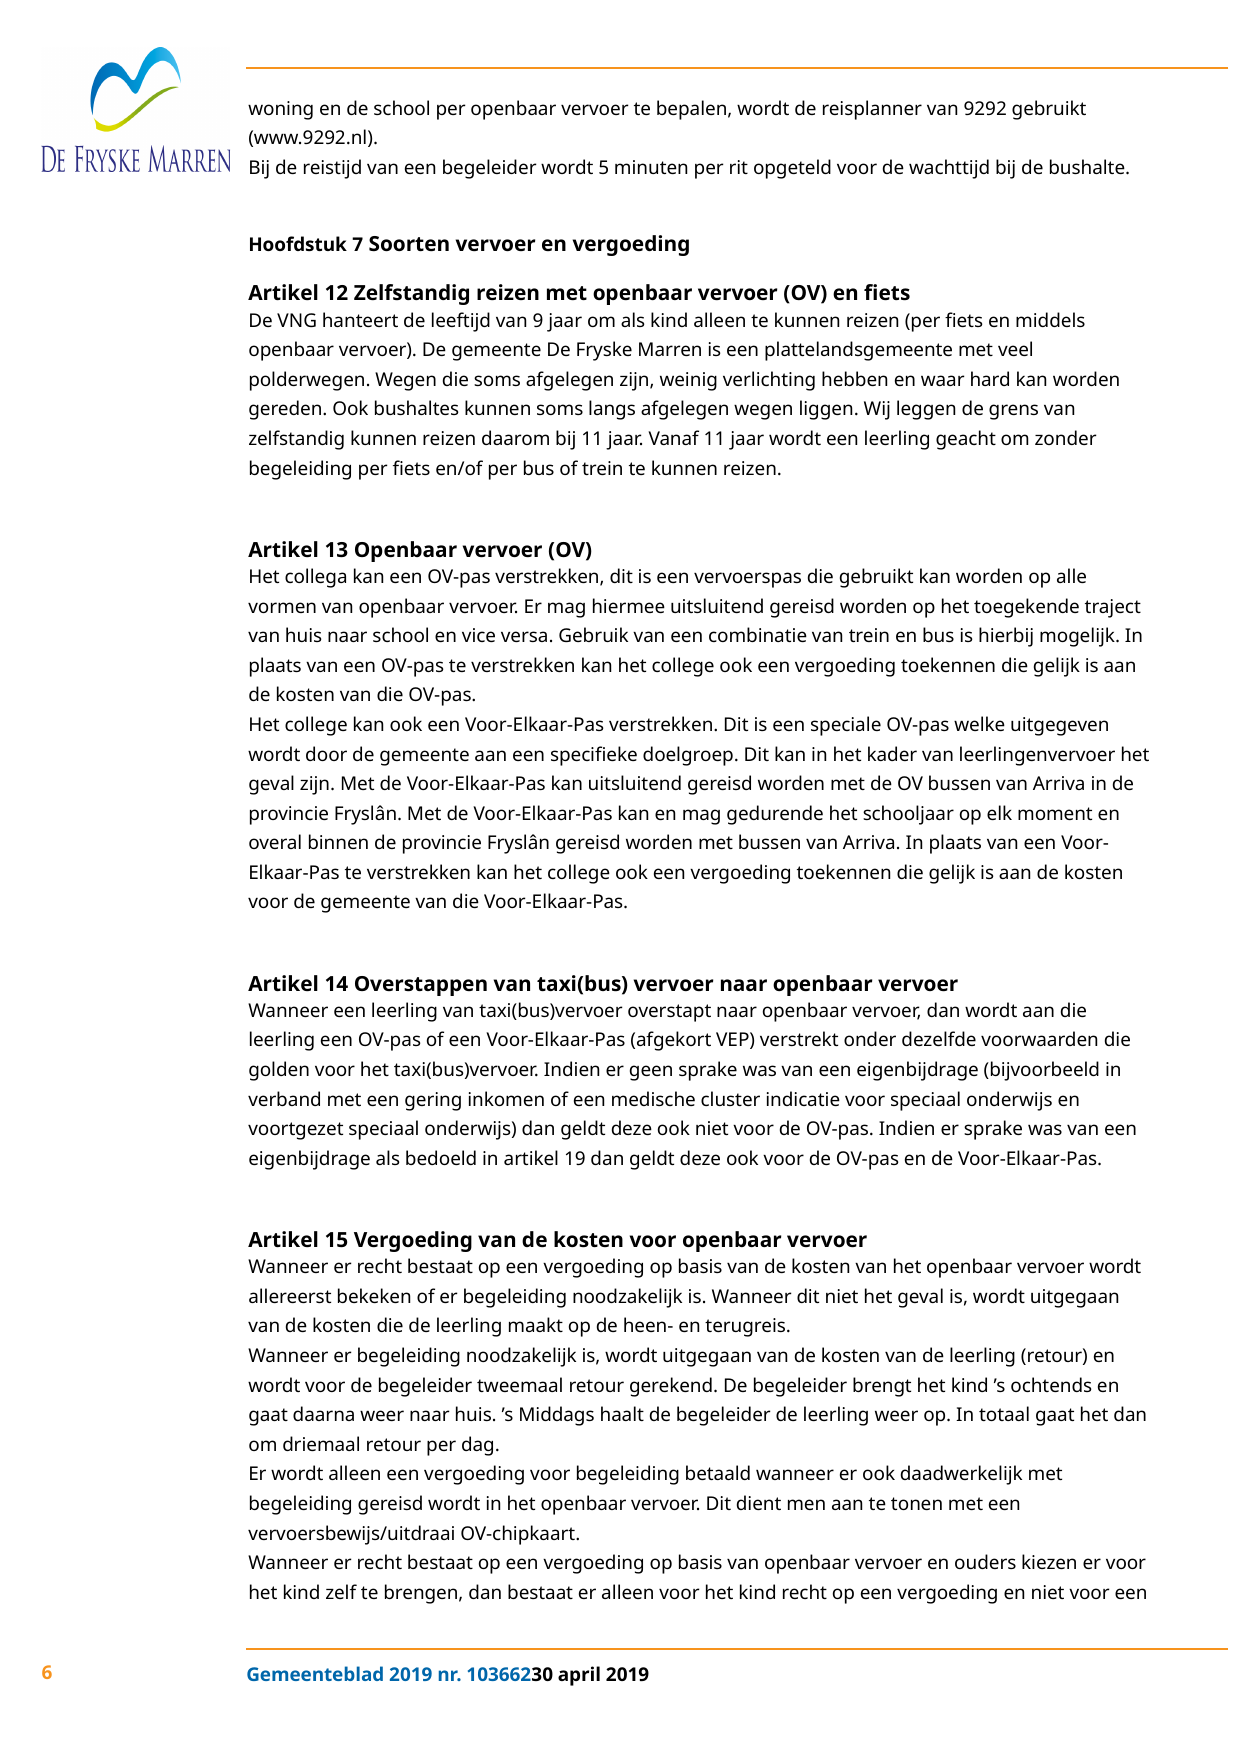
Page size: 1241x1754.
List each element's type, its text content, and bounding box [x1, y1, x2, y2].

text Artikel 13 Openbaar vervoer (OV) [248, 535, 1152, 563]
text De VNG hanteert de leeftijd van 9 jaar om als kind alleen te kunnen reizen (per fiets en middels openbaar vervoer). De gemeente De Fryske Marren is een plattelandsgemeente met veel polderwegen. Wegen die soms afgelegen zijn, weinig verlichting hebben en waar hard kan worden gereden. Ook bushaltes kunnen soms langs afgelegen wegen liggen. Wij leggen de grens van zelfstandig kunnen reizen daarom bij 11 jaar. Vanaf 11 jaar wordt een leerling geacht om zonder begeleiding per fiets en/of per bus of trein te kunnen reizen. [248, 307, 1152, 481]
text Artikel 15 Vergoeding van de kosten voor openbaar vervoer [248, 1225, 1152, 1253]
text Hoofdstuk 7 Soorten vervoer en vergoeding [248, 229, 1152, 258]
text Wanneer er begeleiding noodzakelijk is, wordt uitgegaan van de kosten van de leerling (retour) en wordt voor de begeleider tweemaal retour gerekend. De begeleider brengt het kind ’s ochtends en gaat daarna weer naar huis. ’s Middags haalt de begeleider de leerling weer op. In totaal gaat het dan om driemaal retour per dag. [248, 1342, 1152, 1457]
text Wanneer er recht bestaat op een vergoeding op basis van de kosten van het openbaar vervoer wordt allereerst bekeken of er begeleiding noodzakelijk is. Wanneer dit niet het geval is, wordt uitgegaan van de kosten die de leerling maakt op de heen- en terugreis. [248, 1253, 1152, 1338]
text Bij de reistijd van een begeleider wordt 5 minuten per rit opgeteld voor de wachttijd bij de bushalte. [248, 154, 1152, 180]
text Het college kan ook een Voor-Elkaar-Pas verstrekken. Dit is een speciale OV-pas welke uitgegeven wordt door de gemeente aan een specifieke doelgroep. Dit kan in het kader van leerlingenvervoer het geval zijn. Met de Voor-Elkaar-Pas kan uitsluitend gereisd worden met de OV bussen van Arriva in de provincie Fryslân. Met de Voor-Elkaar-Pas kan en mag gedurende het schooljaar op elk moment en overal binnen de provincie Fryslân gereisd worden met bussen van Arriva. In plaats van een Voor-Elkaar-Pas te verstrekken kan het college ook een vergoeding toekennen die gelijk is aan de kosten voor de gemeente van die Voor-Elkaar-Pas. [248, 711, 1152, 914]
text Wanneer er recht bestaat op een vergoeding op basis van openbaar vervoer en ouders kiezen er voor het kind zelf te brengen, dan bestaat er alleen voor het kind recht op een vergoeding en niet voor een [248, 1549, 1152, 1604]
picture [41, 47, 231, 172]
text Artikel 14 Overstappen van taxi(bus) vervoer naar openbaar vervoer [248, 969, 1152, 997]
text Het collega kan een OV-pas verstrekken, dit is een vervoerspas die gebruikt kan worden op alle vormen van openbaar vervoer. Er mag hiermee uitsluitend gereisd worden op het toegekende traject van huis naar school en vice versa. Gebruik van een combinatie van trein en bus is hierbij mogelijk. In plaats van een OV-pas te verstrekken kan het college ook een vergoeding toekennen die gelijk is aan de kosten van die OV-pas. [248, 563, 1152, 707]
text Wanneer een leerling van taxi(bus)vervoer overstapt naar openbaar vervoer, dan wordt aan die leerling een OV-pas of een Voor-Elkaar-Pas (afgekort VEP) verstrekt onder dezelfde voorwaarden die golden voor het taxi(bus)vervoer. Indien er geen sprake was van een eigenbijdrage (bijvoorbeeld in verband met een gering inkomen of een medische cluster indicatie voor speciaal onderwijs en voortgezet speciaal onderwijs) dan geldt deze ook niet voor de OV-pas. Indien er sprake was van een eigenbijdrage als bedoeld in artikel 19 dan geldt deze ook voor de OV-pas en de Voor-Elkaar-Pas. [248, 997, 1152, 1171]
text woning en de school per openbaar vervoer te bepalen, wordt de reisplanner van 9292 gebruikt (www.9292.nl). [248, 95, 1152, 150]
text Er wordt alleen een vergoeding voor begeleiding betaald wanneer er ook daadwerkelijk met begeleiding gereisd wordt in het openbaar vervoer. Dit dient men aan te tonen met een vervoersbewijs/uitdraai OV-chipkaart. [248, 1461, 1152, 1545]
text Artikel 12 Zelfstandig reizen met openbaar vervoer (OV) en fiets [248, 278, 1152, 307]
